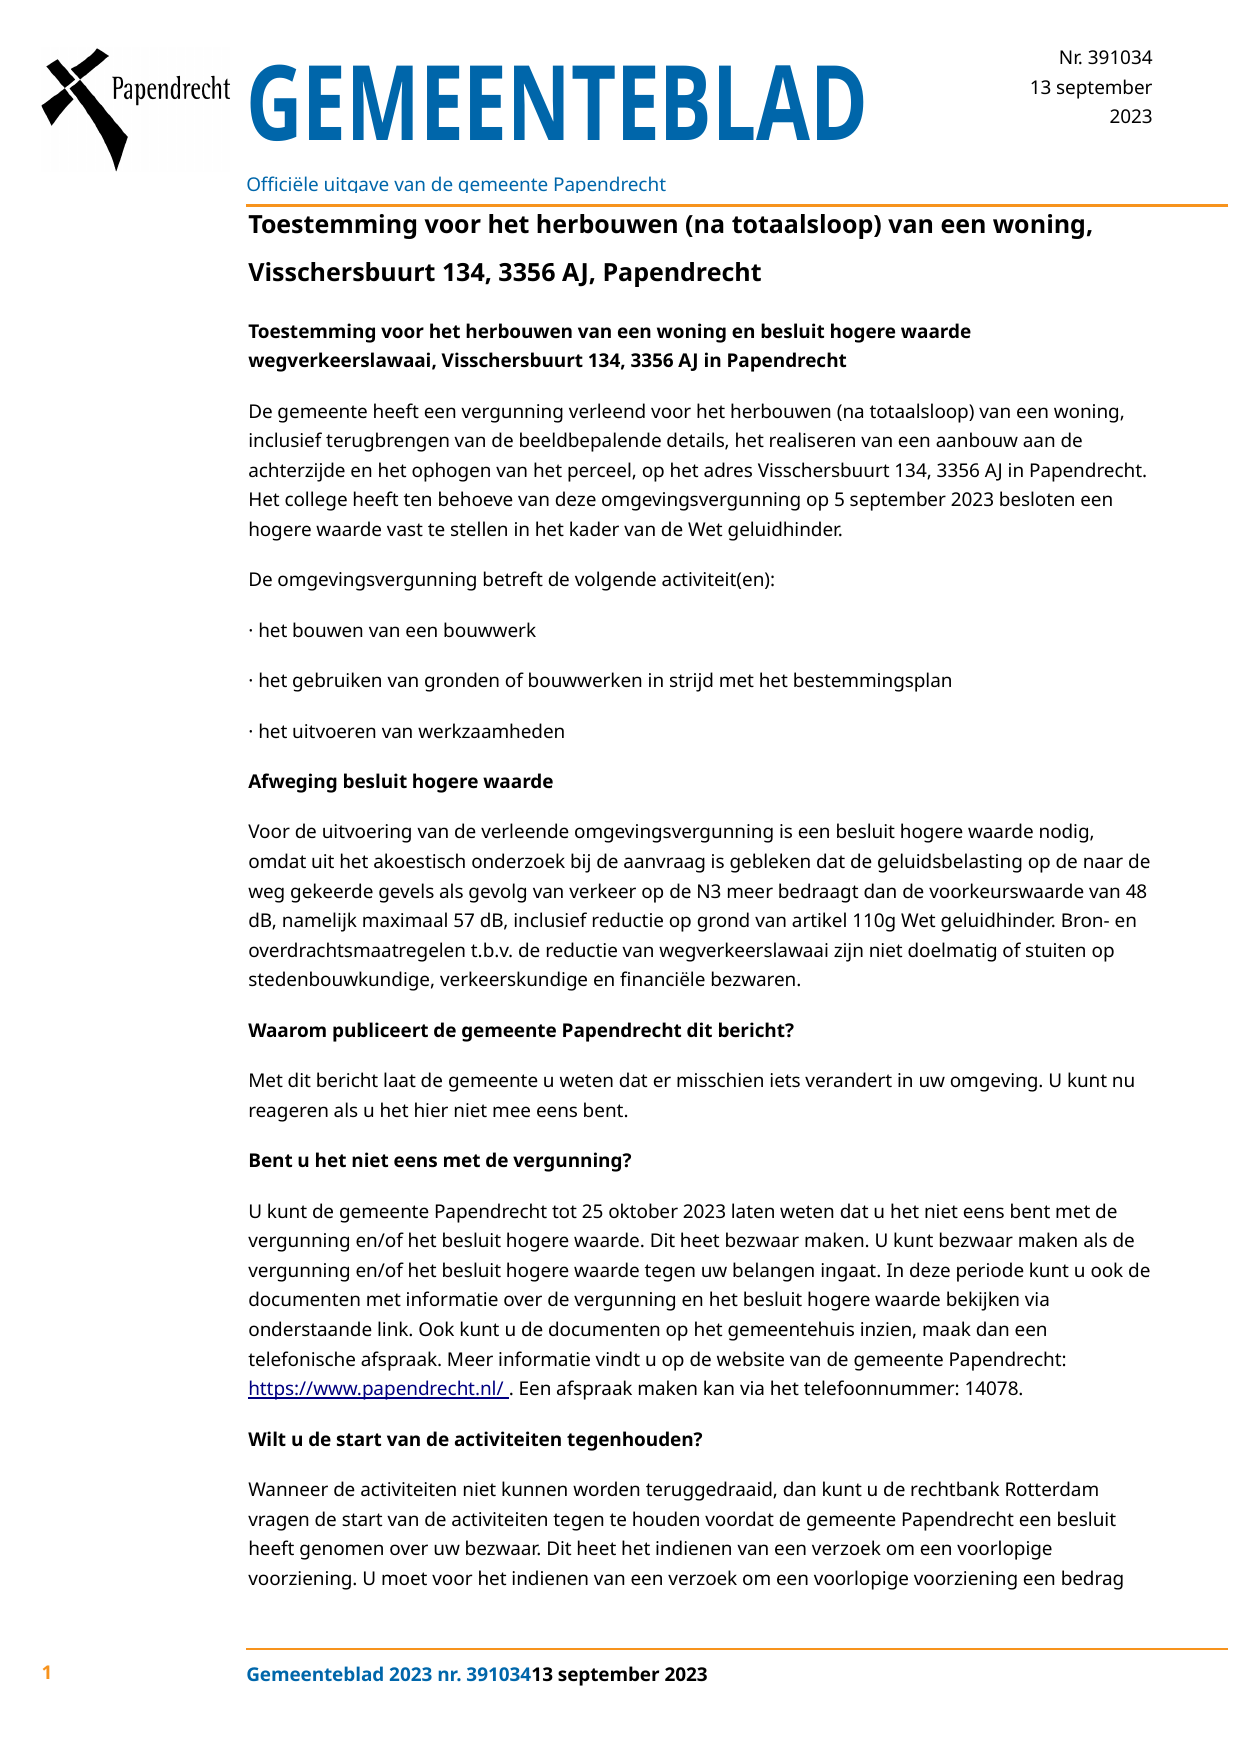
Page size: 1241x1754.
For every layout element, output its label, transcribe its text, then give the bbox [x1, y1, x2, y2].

text Bent u het niet eens met de vergunning? [248, 1147, 1152, 1173]
picture [41, 47, 231, 172]
text Met dit bericht laat de gemeente u weten dat er misschien iets verandert in uw omgeving. U kunt nu reageren als u het hier niet mee eens bent. [248, 1067, 1152, 1123]
text U kunt de gemeente Papendrecht tot 25 oktober 2023 laten weten dat u het niet eens bent met de vergunning en/of het besluit hogere waarde. Dit heet bezwaar maken. U kunt bezwaar maken als de vergunning en/of het besluit hogere waarde tegen uw belangen ingaat. In deze periode kunt u ook de documenten met informatie over de vergunning en het besluit hogere waarde bekijken via onderstaande link. Ook kunt u de documenten op het gemeentehuis inzien, maak dan een telefonische afspraak. Meer informatie vindt u op de website van de gemeente Papendrecht: https://www.papendrecht.nl/ . Een afspraak maken kan via het telefoonnummer: 14078. [248, 1198, 1152, 1401]
text Toestemming voor het herbouwen van een woning en besluit hogere waarde wegverkeerslawaai, Visschersbuurt 134, 3356 AJ in Papendrecht [248, 318, 1152, 373]
text Wilt u de start van de activiteiten tegenhouden? [248, 1426, 1152, 1452]
text · het gebruiken van gronden of bouwwerken in strijd met het bestemmingsplan [248, 667, 1152, 693]
text Voor de uitvoering van de verleende omgevingsvergunning is een besluit hogere waarde nodig, omdat uit het akoestisch onderzoek bij de aanvraag is gebleken dat de geluidsbelasting op de naar de weg gekeerde gevels als gevolg van verkeer op de N3 meer bedraagt dan de voorkeurswaarde van 48 dB, namelijk maximaal 57 dB, inclusief reductie op grond van artikel 110g Wet geluidhinder. Bron- en overdrachtsmaatregelen t.b.v. de reductie van wegverkeerslawaai zijn niet doelmatig of stuiten op stedenbouwkundige, verkeerskundige en financiële bezwaren. [248, 819, 1152, 992]
text Waarom publiceert de gemeente Papendrecht dit bericht? [248, 1017, 1152, 1043]
text De omgevingsvergunning betreft de volgende activiteit(en): [248, 567, 1152, 592]
text · het uitvoeren van werkzaamheden [248, 718, 1152, 744]
text De gemeente heeft een vergunning verleend voor het herbouwen (na totaalsloop) van een woning, inclusief terugbrengen van de beeldbepalende details, het realiseren van een aanbouw aan de achterzijde en het ophogen van het perceel, op het adres Visschersbuurt 134, 3356 AJ in Papendrecht. Het college heeft ten behoeve van deze omgevingsvergunning op 5 september 2023 besloten een hogere waarde vast te stellen in het kader van de Wet geluidhinder. [248, 398, 1152, 542]
text · het bouwen van een bouwwerk [248, 617, 1152, 643]
text Toestemming voor het herbouwen (na totaalsloop) van een woning, Visschersbuurt 134, 3356 AJ, Papendrecht [248, 207, 1152, 288]
text Wanneer de activiteiten niet kunnen worden teruggedraaid, dan kunt u de rechtbank Rotterdam vragen de start van de activiteiten tegen te houden voordat de gemeente Papendrecht een besluit heeft genomen over uw bezwaar. Dit heet het indienen van een verzoek om een voorlopige voorziening. U moet voor het indienen van een verzoek om een voorlopige voorziening een bedrag [248, 1476, 1152, 1591]
text Afweging besluit hogere waarde [248, 768, 1152, 794]
